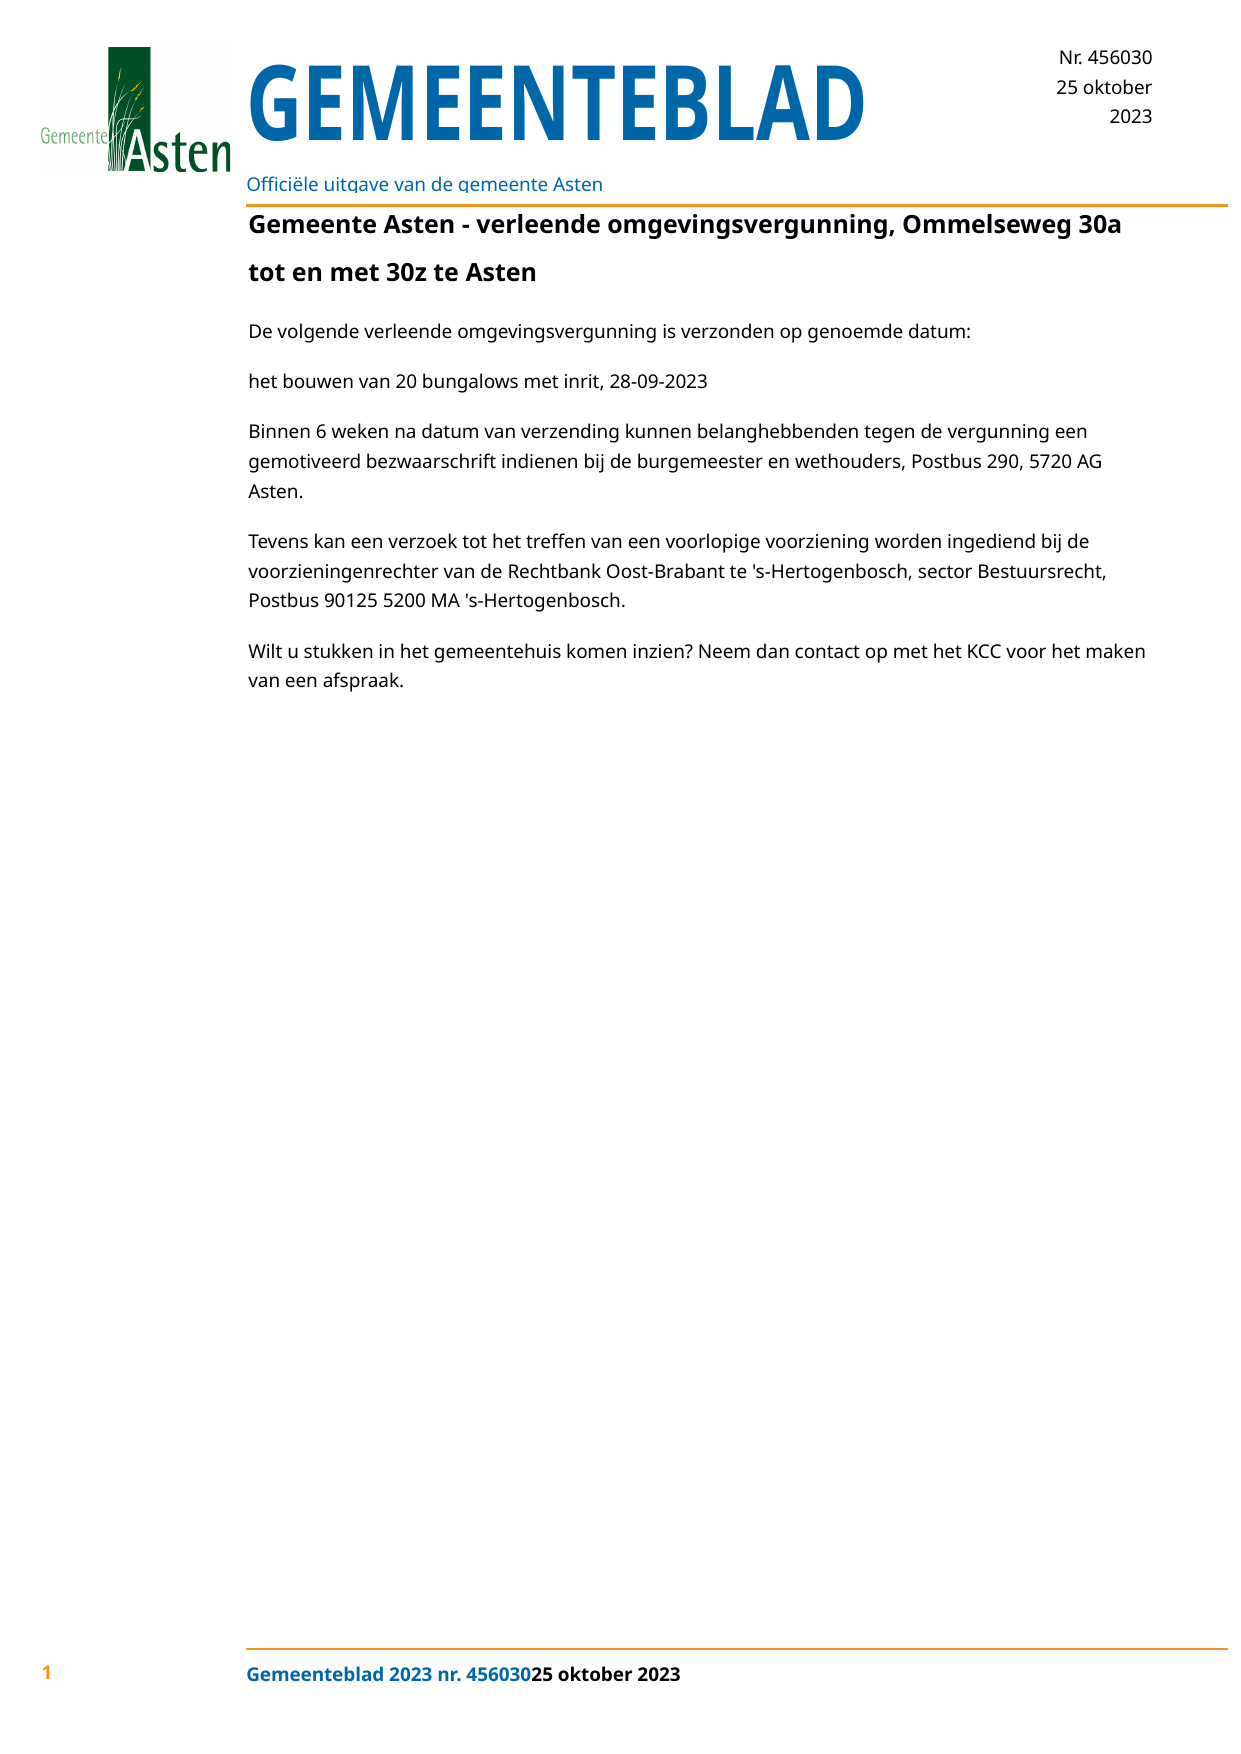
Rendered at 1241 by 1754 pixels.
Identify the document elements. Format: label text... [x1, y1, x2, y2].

text De volgende verleende omgevingsvergunning is verzonden op genoemde datum: [248, 318, 1152, 344]
text Binnen 6 weken na datum van verzending kunnen belanghebbenden tegen de vergunning een gemotiveerd bezwaarschrift indienen bij de burgemeester en wethouders, Postbus 290, 5720 AG Asten. [248, 419, 1152, 504]
text Wilt u stukken in het gemeentehuis komen inzien? Neem dan contact op met het KCC voor het maken van een afspraak. [248, 638, 1152, 693]
text Tevens kan een verzoek tot het treffen van een voorlopige voorziening worden ingediend bij de voorzieningenrechter van de Rechtbank Oost-Brabant te 's-Hertogenbosch, sector Bestuursrecht, Postbus 90125 5200 MA 's-Hertogenbosch. [248, 528, 1152, 613]
picture [41, 47, 231, 172]
text Gemeente Asten - verleende omgevingsvergunning, Ommelseweg 30a tot en met 30z te Asten [248, 207, 1152, 288]
text het bouwen van 20 bungalows met inrit, 28-09-2023 [248, 368, 1152, 394]
